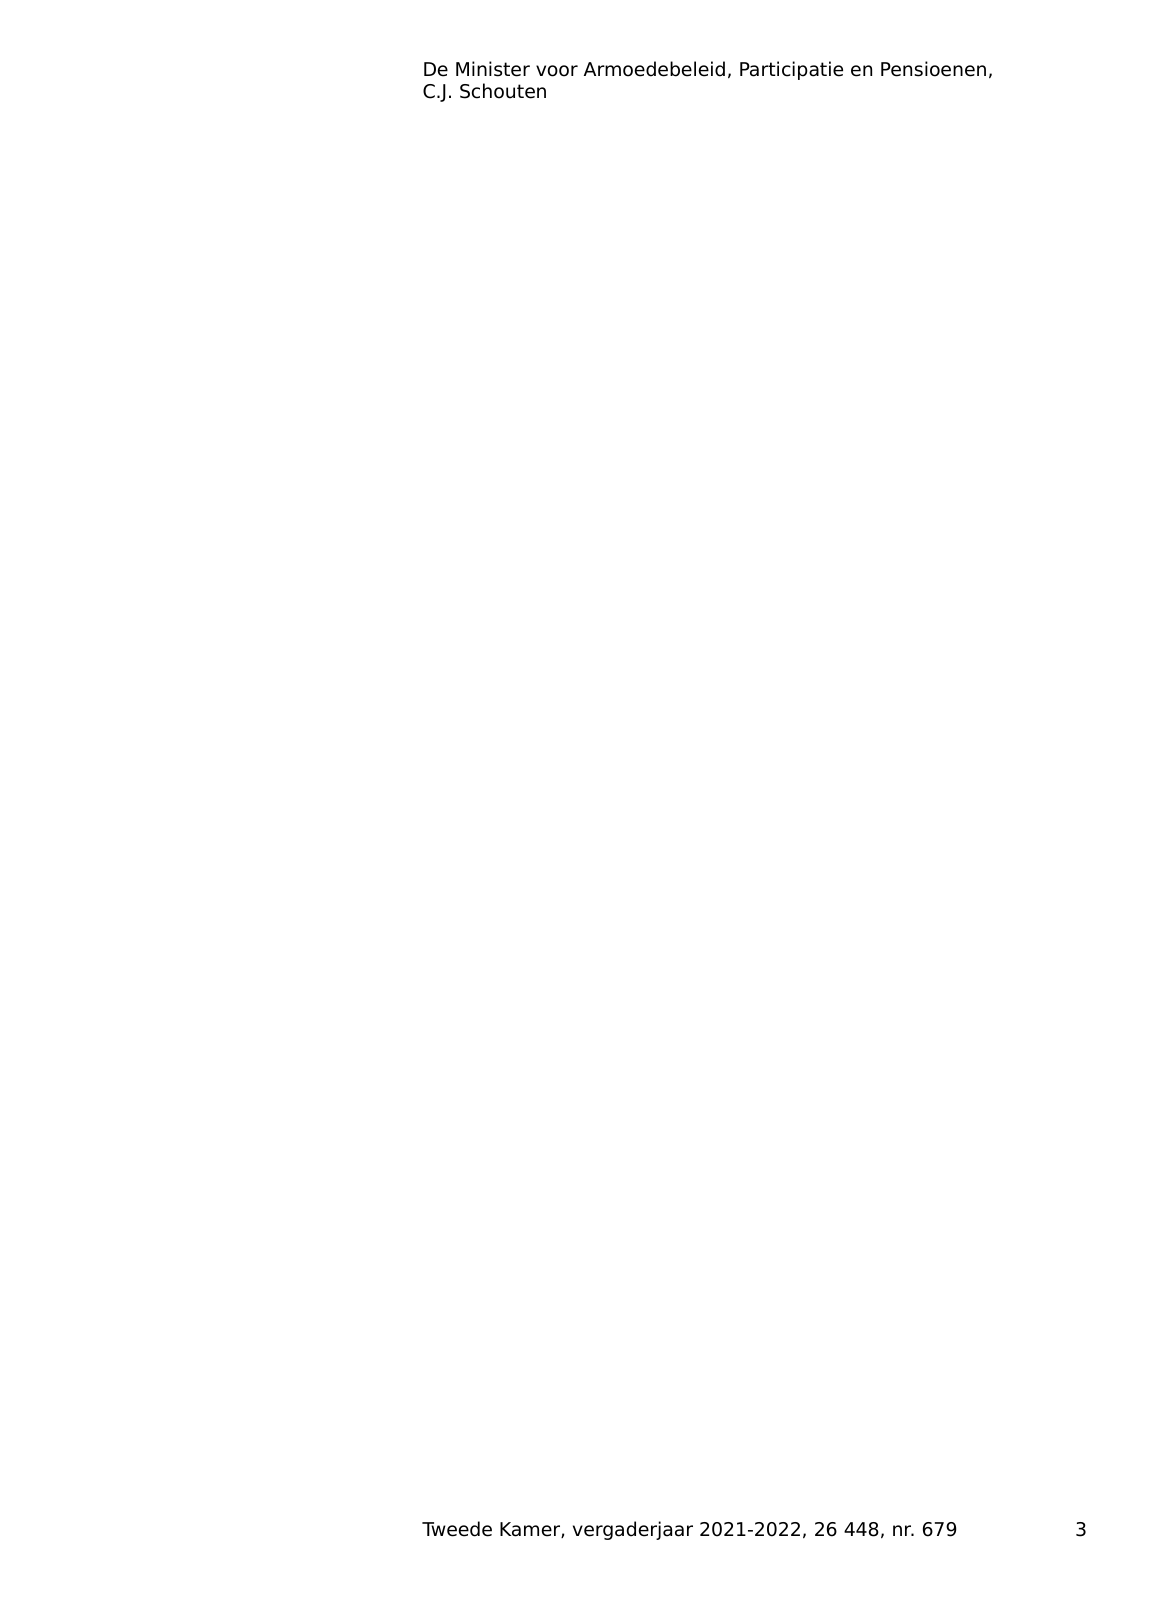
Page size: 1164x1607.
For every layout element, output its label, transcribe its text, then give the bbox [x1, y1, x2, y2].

text De Minister voor Armoedebeleid, Participatie en Pensioenen, C.J. Schouten [422, 59, 1087, 103]
